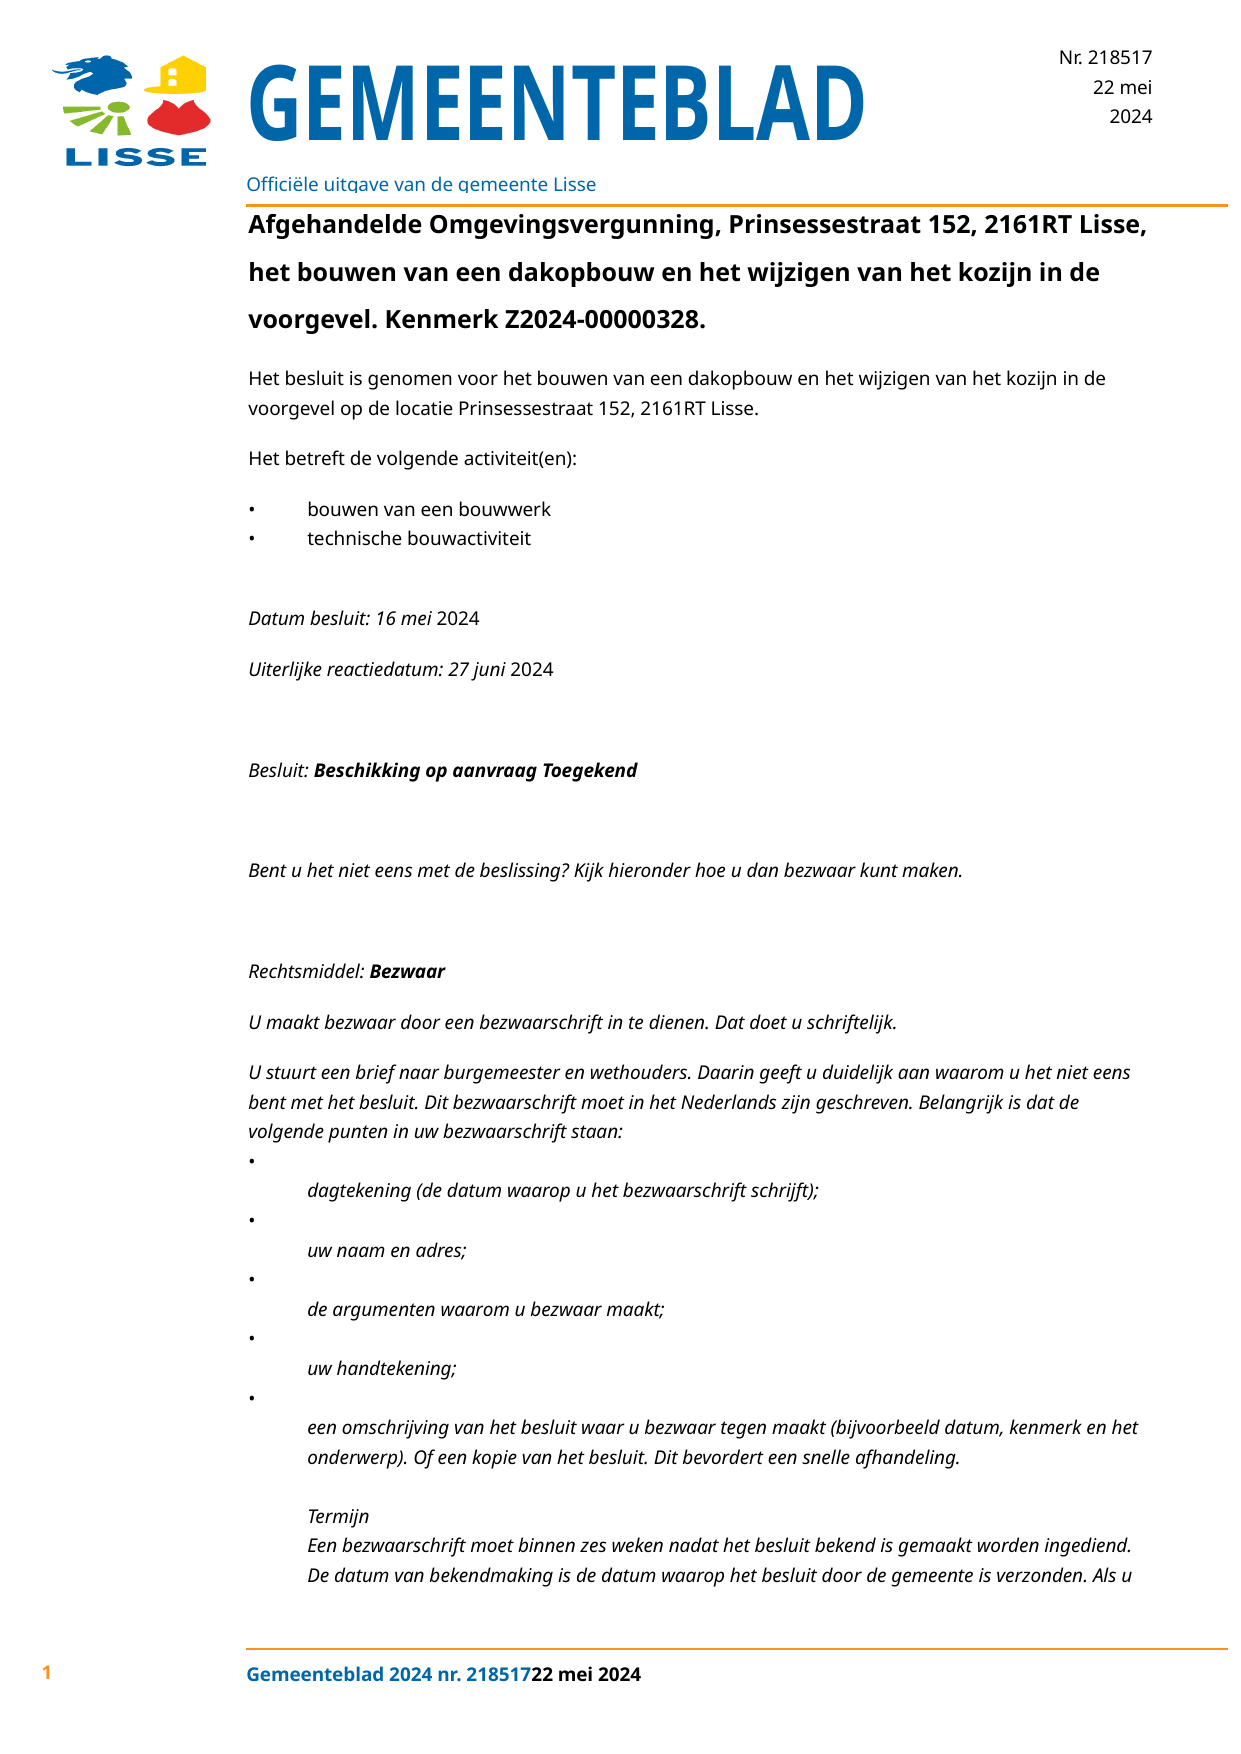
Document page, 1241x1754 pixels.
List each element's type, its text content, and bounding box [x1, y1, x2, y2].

text Besluit: Beschikking op aanvraag Toegekend [248, 757, 1152, 782]
list een omschrijving van het besluit waar u bezwaar tegen maakt (bijvoorbeeld datum, kenmerk en het onderwerp). Of een kopie van het besluit. Dit bevordert een snelle afhandeling. [248, 1414, 1152, 1469]
text Het besluit is genomen voor het bouwen van een dakopbouw en het wijzigen van het kozijn in de voorgevel op de locatie Prinsessestraat 152, 2161RT Lisse. [248, 366, 1152, 421]
text Uiterlijke reactiedatum: 27 juni 2024 [248, 656, 1152, 682]
text Datum besluit: 16 mei 2024 [248, 606, 1152, 631]
text Bent u het niet eens met de beslissing? Kijk hieronder hoe u dan bezwaar kunt maken. [248, 858, 1152, 883]
text Rechtsmiddel: Bezwaar [248, 958, 1152, 984]
list de argumenten waarom u bezwaar maakt; [248, 1296, 1152, 1322]
list Termijn [248, 1503, 1152, 1529]
list dagtekening (de datum waarop u het bezwaarschrift schrijft); [248, 1178, 1152, 1203]
text Afgehandelde Omgevingsvergunning, Prinsessestraat 152, 2161RT Lisse, het bouwen van een dakopbouw en het wijzigen van het kozijn in de voorgevel. Kenmerk Z2024-00000328. [248, 207, 1152, 336]
list Een bezwaarschrift moet binnen zes weken nadat het besluit bekend is gemaakt worden ingediend. De datum van bekendmaking is de datum waarop het besluit door de gemeente is verzonden. Als u [248, 1533, 1152, 1588]
list uw handtekening; [248, 1355, 1152, 1381]
picture [41, 47, 231, 172]
text U stuurt een brief naar burgemeester en wethouders. Daarin geeft u duidelijk aan waarom u het niet eens bent met het besluit. Dit bezwaarschrift moet in het Nederlands zijn geschreven. Belangrijk is dat de volgende punten in uw bezwaarschrift staan: [248, 1059, 1152, 1144]
list uw naam en adres; [248, 1237, 1152, 1262]
text U maakt bezwaar door een bezwaarschrift in te dienen. Dat doet u schriftelijk. [248, 1009, 1152, 1034]
list technische bouwactiviteit [248, 526, 1152, 551]
list bouwen van een bouwwerk [248, 496, 1152, 522]
text Het betreft de volgende activiteit(en): [248, 446, 1152, 471]
